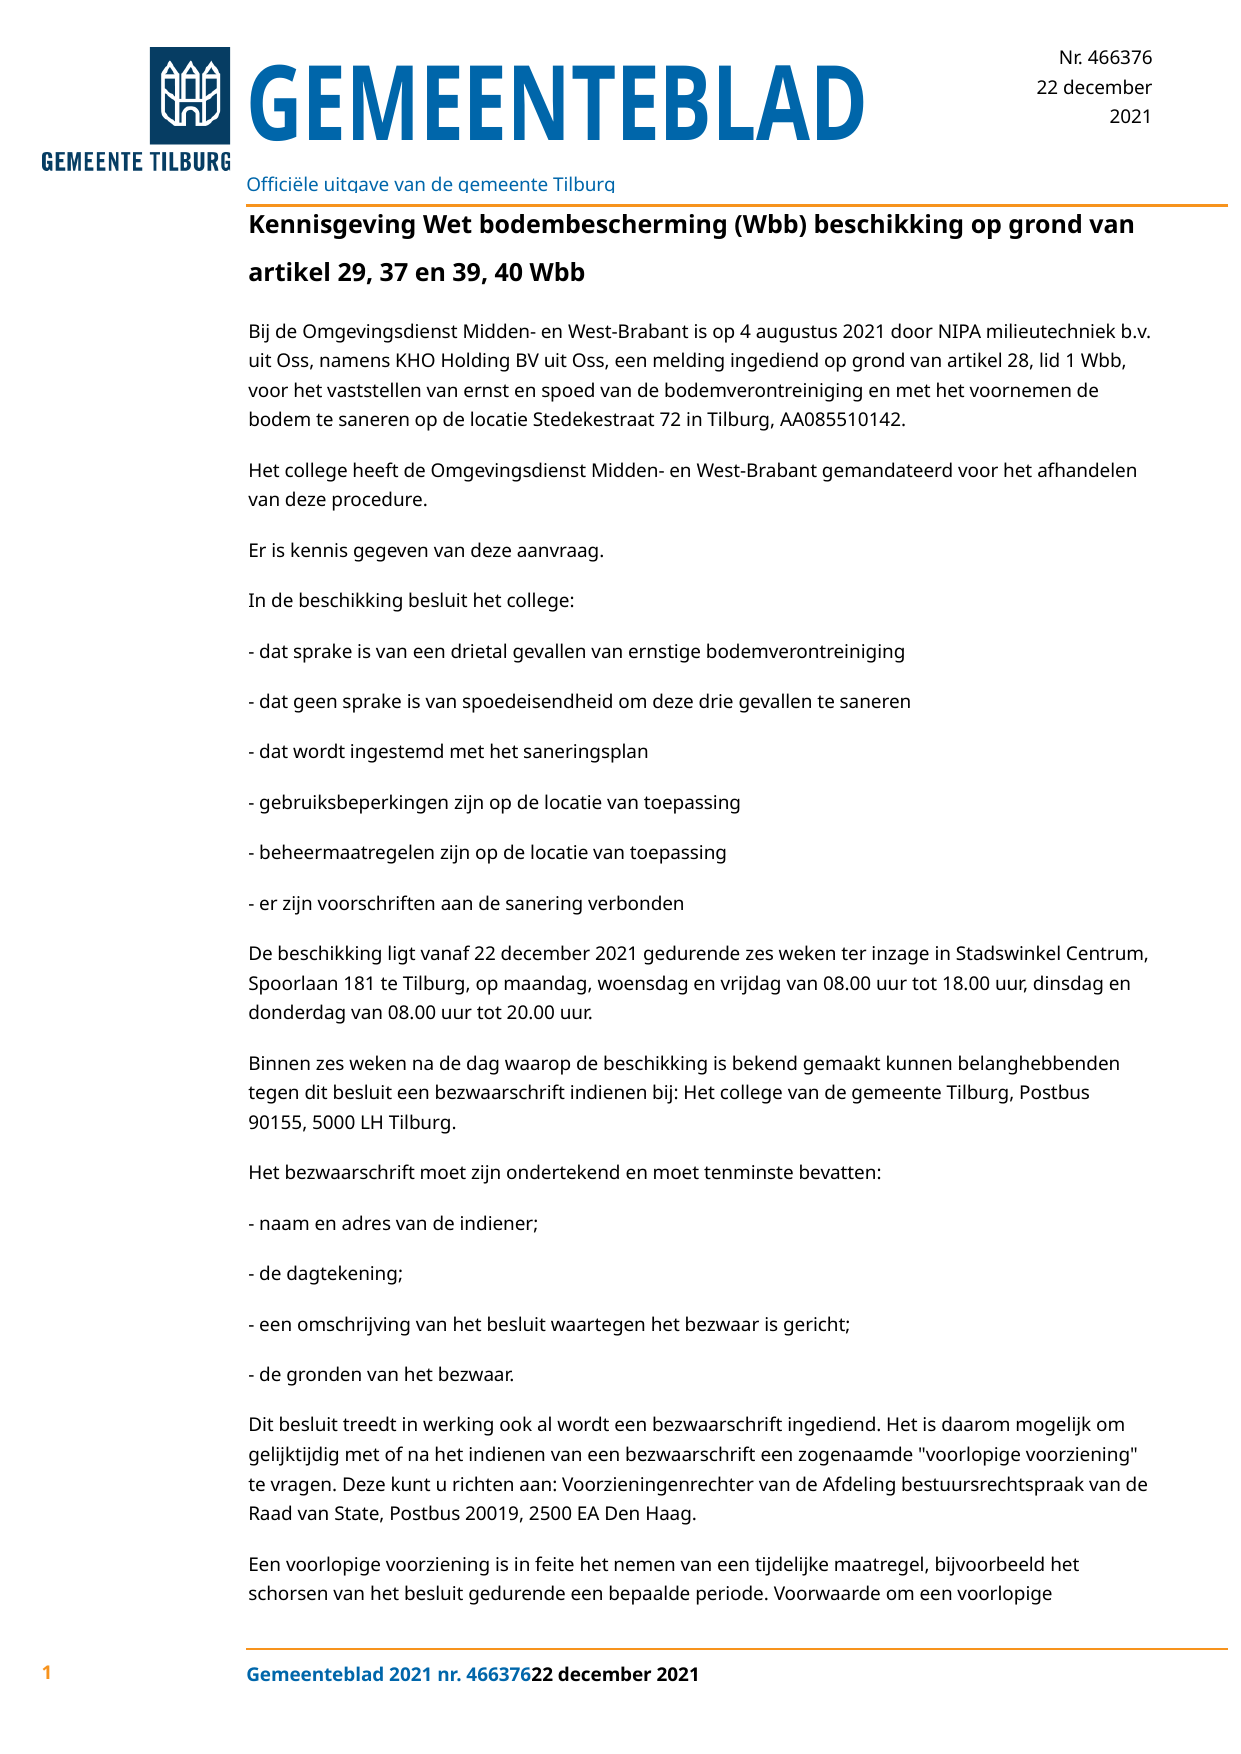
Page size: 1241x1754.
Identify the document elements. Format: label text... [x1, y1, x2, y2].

text - beheermaatregelen zijn op de locatie van toepassing [248, 839, 1152, 865]
text Het college heeft de Omgevingsdienst Midden- en West-Brabant gemandateerd voor het afhandelen van deze procedure. [248, 457, 1152, 512]
text Dit besluit treedt in werking ook al wordt een bezwaarschrift ingediend. Het is daarom mogelijk om gelijktijdig met of na het indienen van een bezwaarschrift een zogenaamde "voorlopige voorziening" te vragen. Deze kunt u richten aan: Voorzieningenrechter van de Afdeling bestuursrechtspraak van de Raad van State, Postbus 20019, 2500 EA Den Haag. [248, 1412, 1152, 1526]
text - dat geen sprake is van spoedeisendheid om deze drie gevallen te saneren [248, 688, 1152, 714]
text Kennisgeving Wet bodembescherming (Wbb) beschikking op grond van artikel 29, 37 en 39, 40 Wbb [248, 207, 1152, 288]
text De beschikking ligt vanaf 22 december 2021 gedurende zes weken ter inzage in Stadswinkel Centrum, Spoorlaan 181 te Tilburg, op maandag, woensdag en vrijdag van 08.00 uur tot 18.00 uur, dinsdag en donderdag van 08.00 uur tot 20.00 uur. [248, 940, 1152, 1025]
text - naam en adres van de indiener; [248, 1210, 1152, 1236]
text - de dagtekening; [248, 1260, 1152, 1286]
text - dat sprake is van een drietal gevallen van ernstige bodemverontreiniging [248, 638, 1152, 664]
text Het bezwaarschrift moet zijn ondertekend en moet tenminste bevatten: [248, 1159, 1152, 1185]
text - er zijn voorschriften aan de sanering verbonden [248, 890, 1152, 916]
text - dat wordt ingestemd met het saneringsplan [248, 739, 1152, 764]
text - gebruiksbeperkingen zijn op de locatie van toepassing [248, 789, 1152, 815]
text Binnen zes weken na de dag waarop de beschikking is bekend gemaakt kunnen belanghebbenden tegen dit besluit een bezwaarschrift indienen bij: Het college van de gemeente Tilburg, Postbus 90155, 5000 LH Tilburg. [248, 1050, 1152, 1135]
text Een voorlopige voorziening is in feite het nemen van een tijdelijke maatregel, bijvoorbeeld het schorsen van het besluit gedurende een bepaalde periode. Voorwaarde om een voorlopige [248, 1551, 1152, 1606]
text - de gronden van het bezwaar. [248, 1361, 1152, 1387]
text Er is kennis gegeven van deze aanvraag. [248, 537, 1152, 563]
text - een omschrijving van het besluit waartegen het bezwaar is gericht; [248, 1311, 1152, 1337]
text Bij de Omgevingsdienst Midden- en West-Brabant is op 4 augustus 2021 door NIPA milieutechniek b.v. uit Oss, namens KHO Holding BV uit Oss, een melding ingediend op grond van artikel 28, lid 1 Wbb, voor het vaststellen van ernst en spoed van de bodemverontreiniging en met het voornemen de bodem te saneren op de locatie Stedekestraat 72 in Tilburg, AA085510142. [248, 318, 1152, 432]
picture [41, 47, 231, 172]
text In de beschikking besluit het college: [248, 587, 1152, 613]
